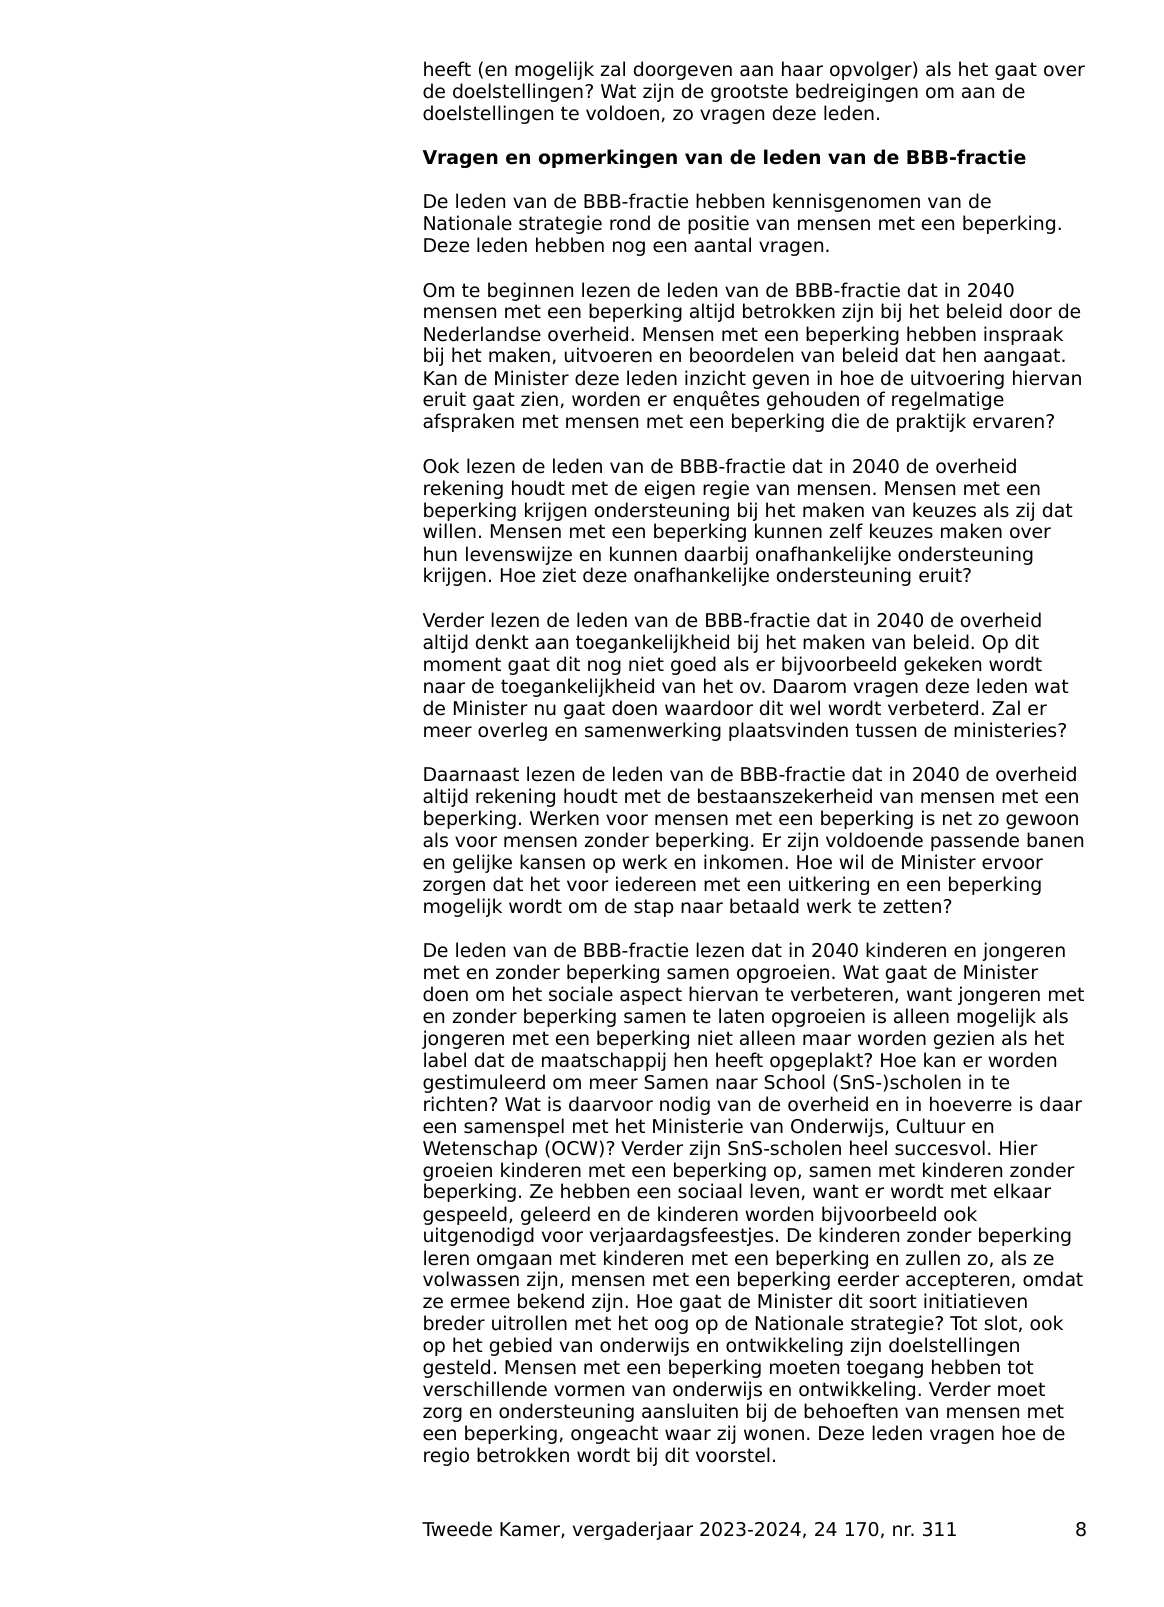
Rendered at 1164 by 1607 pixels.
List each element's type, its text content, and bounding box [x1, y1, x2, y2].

text De leden van de BBB-fractie hebben kennisgenomen van de Nationale strategie rond de positie van mensen met een beperking. Deze leden hebben nog een aantal vragen. [422, 191, 1087, 257]
text Daarnaast lezen de leden van de BBB-fractie dat in 2040 de overheid altijd rekening houdt met de bestaanszekerheid van mensen met een beperking. Werken voor mensen met een beperking is net zo gewoon als voor mensen zonder beperking. Er zijn voldoende passende banen en gelijke kansen op werk en inkomen. Hoe wil de Minister ervoor zorgen dat het voor iedereen met een uitkering en een beperking mogelijk wordt om de stap naar betaald werk te zetten? [422, 764, 1087, 917]
text De leden van de BBB-fractie lezen dat in 2040 kinderen en jongeren met en zonder beperking samen opgroeien. Wat gaat de Minister doen om het sociale aspect hiervan te verbeteren, want jongeren met en zonder beperking samen te laten opgroeien is alleen mogelijk als jongeren met een beperking niet alleen maar worden gezien als het label dat de maatschappij hen heeft opgeplakt? Hoe kan er worden gestimuleerd om meer Samen naar School (SnS-)scholen in te richten? Wat is daarvoor nodig van de overheid en in hoeverre is daar een samenspel met het Ministerie van Onderwijs, Cultuur en Wetenschap (OCW)? Verder zijn SnS-scholen heel succesvol. Hier groeien kinderen met een beperking op, samen met kinderen zonder beperking. Ze hebben een sociaal leven, want er wordt met elkaar gespeeld, geleerd en de kinderen worden bijvoorbeeld ook uitgenodigd voor verjaardagsfeestjes. De kinderen zonder beperking leren omgaan met kinderen met een beperking en zullen zo, als ze volwassen zijn, mensen met een beperking eerder accepteren, omdat ze ermee bekend zijn. Hoe gaat de Minister dit soort initiatieven breder uitrollen met het oog op de Nationale strategie? Tot slot, ook op het gebied van onderwijs en ontwikkeling zijn doelstellingen gesteld. Mensen met een beperking moeten toegang hebben tot verschillende vormen van onderwijs en ontwikkeling. Verder moet zorg en ondersteuning aansluiten bij de behoeften van mensen met een beperking, ongeacht waar zij wonen. Deze leden vragen hoe de regio betrokken wordt bij dit voorstel. [422, 940, 1087, 1467]
text heeft (en mogelijk zal doorgeven aan haar opvolger) als het gaat over de doelstellingen? Wat zijn de grootste bedreigingen om aan de doelstellingen te voldoen, zo vragen deze leden. [422, 59, 1087, 125]
text Ook lezen de leden van de BBB-fractie dat in 2040 de overheid rekening houdt met de eigen regie van mensen. Mensen met een beperking krijgen ondersteuning bij het maken van keuzes als zij dat willen. Mensen met een beperking kunnen zelf keuzes maken over hun levenswijze en kunnen daarbij onafhankelijke ondersteuning krijgen. Hoe ziet deze onafhankelijke ondersteuning eruit? [422, 456, 1087, 587]
subtitle Vragen en opmerkingen van de leden van de BBB-fractie [422, 147, 1087, 169]
text Om te beginnen lezen de leden van de BBB-fractie dat in 2040 mensen met een beperking altijd betrokken zijn bij het beleid door de Nederlandse overheid. Mensen met een beperking hebben inspraak bij het maken, uitvoeren en beoordelen van beleid dat hen aangaat. Kan de Minister deze leden inzicht geven in hoe de uitvoering hiervan eruit gaat zien, worden er enquêtes gehouden of regelmatige afspraken met mensen met een beperking die de praktijk ervaren? [422, 279, 1087, 433]
text Verder lezen de leden van de BBB-fractie dat in 2040 de overheid altijd denkt aan toegankelijkheid bij het maken van beleid. Op dit moment gaat dit nog niet goed als er bijvoorbeeld gekeken wordt naar de toegankelijkheid van het ov. Daarom vragen deze leden wat de Minister nu gaat doen waardoor dit wel wordt verbeterd. Zal er meer overleg en samenwerking plaatsvinden tussen de ministeries? [422, 609, 1087, 741]
